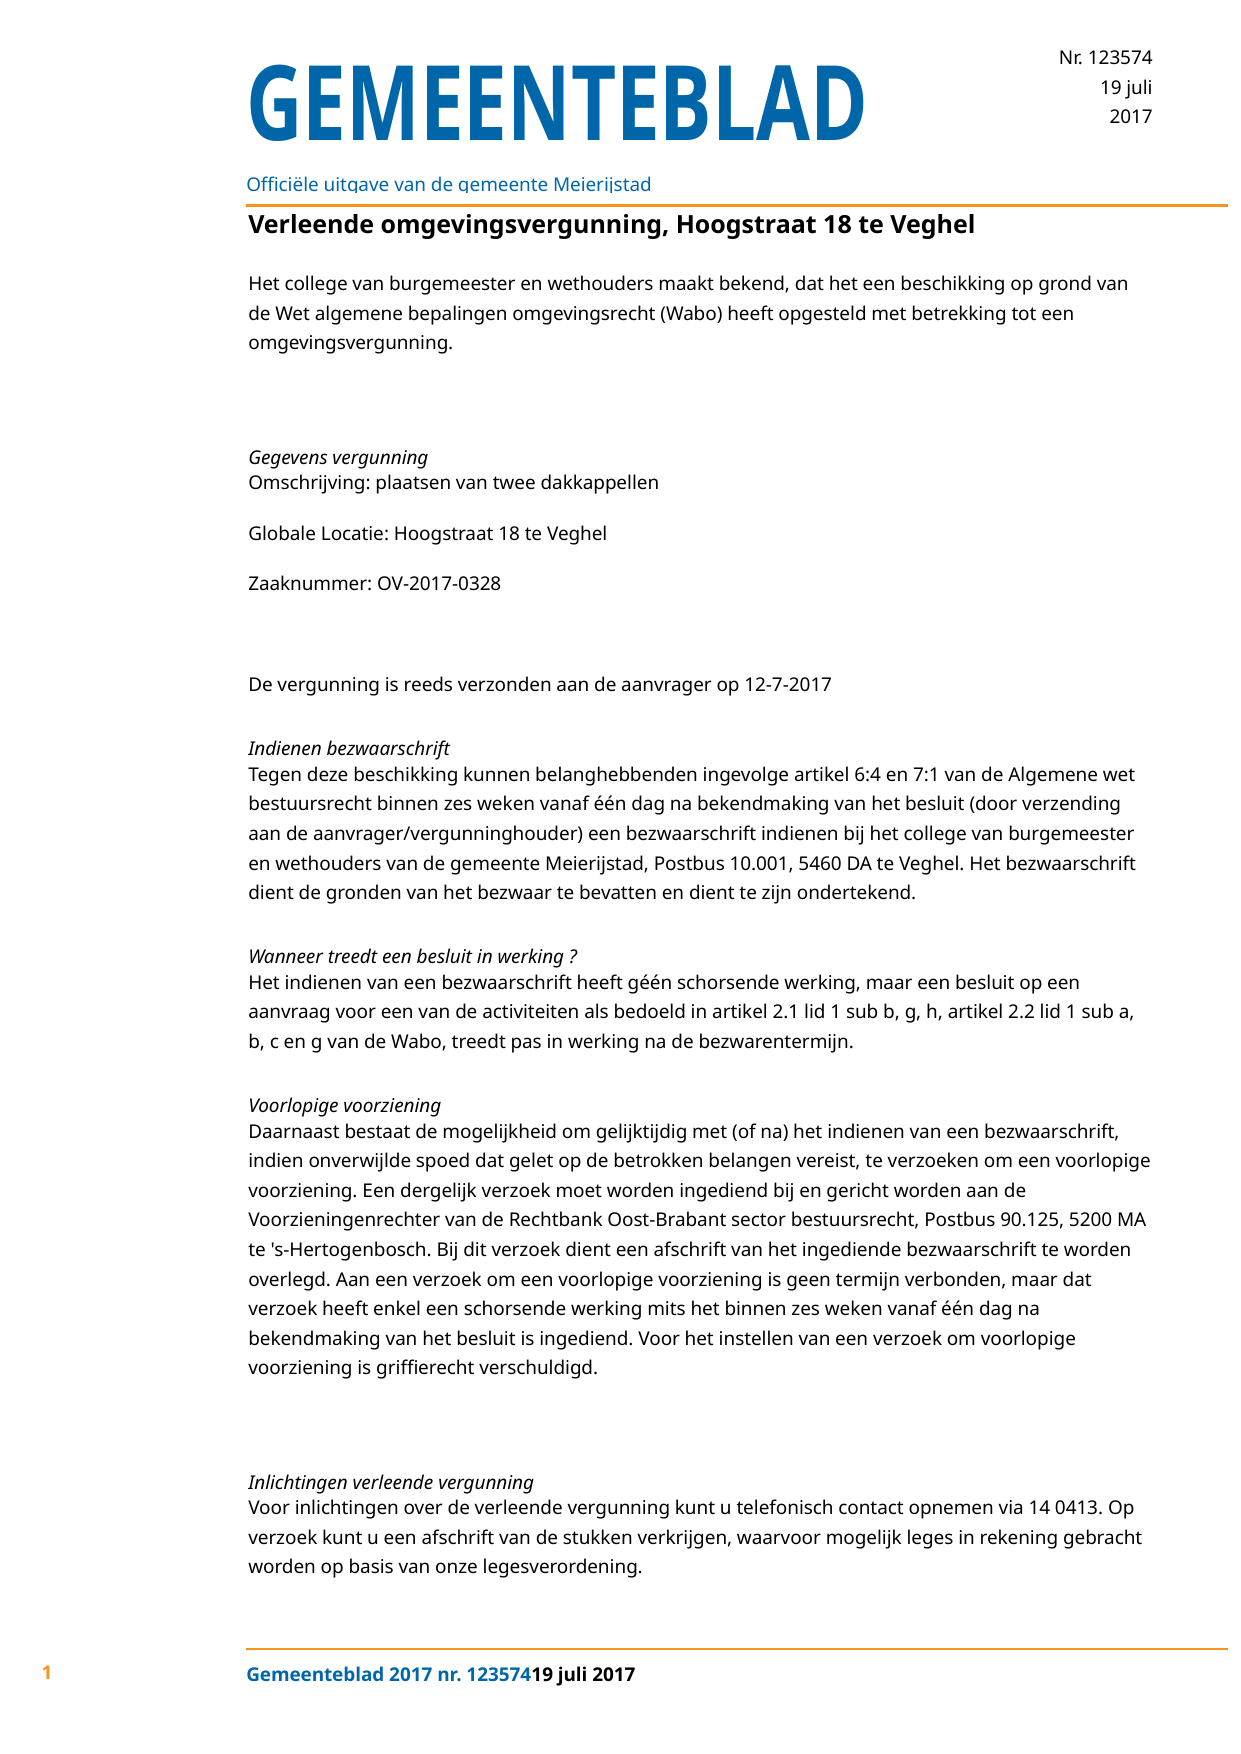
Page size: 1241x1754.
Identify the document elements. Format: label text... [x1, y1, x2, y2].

text Voorlopige voorziening [248, 1092, 1152, 1118]
text Inlichtingen verleende vergunning [248, 1469, 1152, 1494]
text Gegevens vergunning [248, 444, 1152, 469]
text Het indienen van een bezwaarschrift heeft géén schorsende werking, maar een besluit op een aanvraag voor een van de activiteiten als bedoeld in artikel 2.1 lid 1 sub b, g, h, artikel 2.2 lid 1 sub a, b, c en g van de Wabo, treedt pas in werking na de bezwarentermijn. [248, 969, 1152, 1054]
text De vergunning is reeds verzonden aan de aanvrager op 12-7-2017 [248, 671, 1152, 697]
text Globale Locatie: Hoogstraat 18 te Veghel [248, 520, 1152, 546]
text Voor inlichtingen over de verleende vergunning kunt u telefonisch contact opnemen via 14 0413. Op verzoek kunt u een afschrift van de stukken verkrijgen, waarvoor mogelijk leges in rekening gebracht worden op basis van onze legesverordening. [248, 1494, 1152, 1579]
text Indienen bezwaarschrift [248, 735, 1152, 761]
text Tegen deze beschikking kunnen belanghebbenden ingevolge artikel 6:4 en 7:1 van de Algemene wet bestuursrecht binnen zes weken vanaf één dag na bekendmaking van het besluit (door verzending aan de aanvrager/vergunninghouder) een bezwaarschrift indienen bij het college van burgemeester en wethouders van de gemeente Meierijstad, Postbus 10.001, 5460 DA te Veghel. Het bezwaarschrift dient de gronden van het bezwaar te bevatten en dient te zijn ondertekend. [248, 761, 1152, 905]
text Zaaknummer: OV-2017-0328 [248, 570, 1152, 596]
text Daarnaast bestaat de mogelijkheid om gelijktijdig met (of na) het indienen van een bezwaarschrift, indien onverwijlde spoed dat gelet op de betrokken belangen vereist, te verzoeken om een voorlopige voorziening. Een dergelijk verzoek moet worden ingediend bij en gericht worden aan de Voorzieningenrechter van de Rechtbank Oost-Brabant sector bestuursrecht, Postbus 90.125, 5200 MA te 's-Hertogenbosch. Bij dit verzoek dient een afschrift van het ingediende bezwaarschrift te worden overlegd. Aan een verzoek om een voorlopige voorziening is geen termijn verbonden, maar dat verzoek heeft enkel een schorsende werking mits het binnen zes weken vanaf één dag na bekendmaking van het besluit is ingediend. Voor het instellen van een verzoek om voorlopige voorziening is griffierecht verschuldigd. [248, 1118, 1152, 1380]
text Verleende omgevingsvergunning, Hoogstraat 18 te Veghel [248, 207, 1152, 241]
text Wanneer treedt een besluit in werking ? [248, 943, 1152, 969]
text Omschrijving: plaatsen van twee dakkappellen [248, 469, 1152, 495]
picture [41, 47, 231, 172]
text Het college van burgemeester en wethouders maakt bekend, dat het een beschikking op grond van de Wet algemene bepalingen omgevingsrecht (Wabo) heeft opgesteld met betrekking tot een omgevingsvergunning. [248, 270, 1152, 355]
